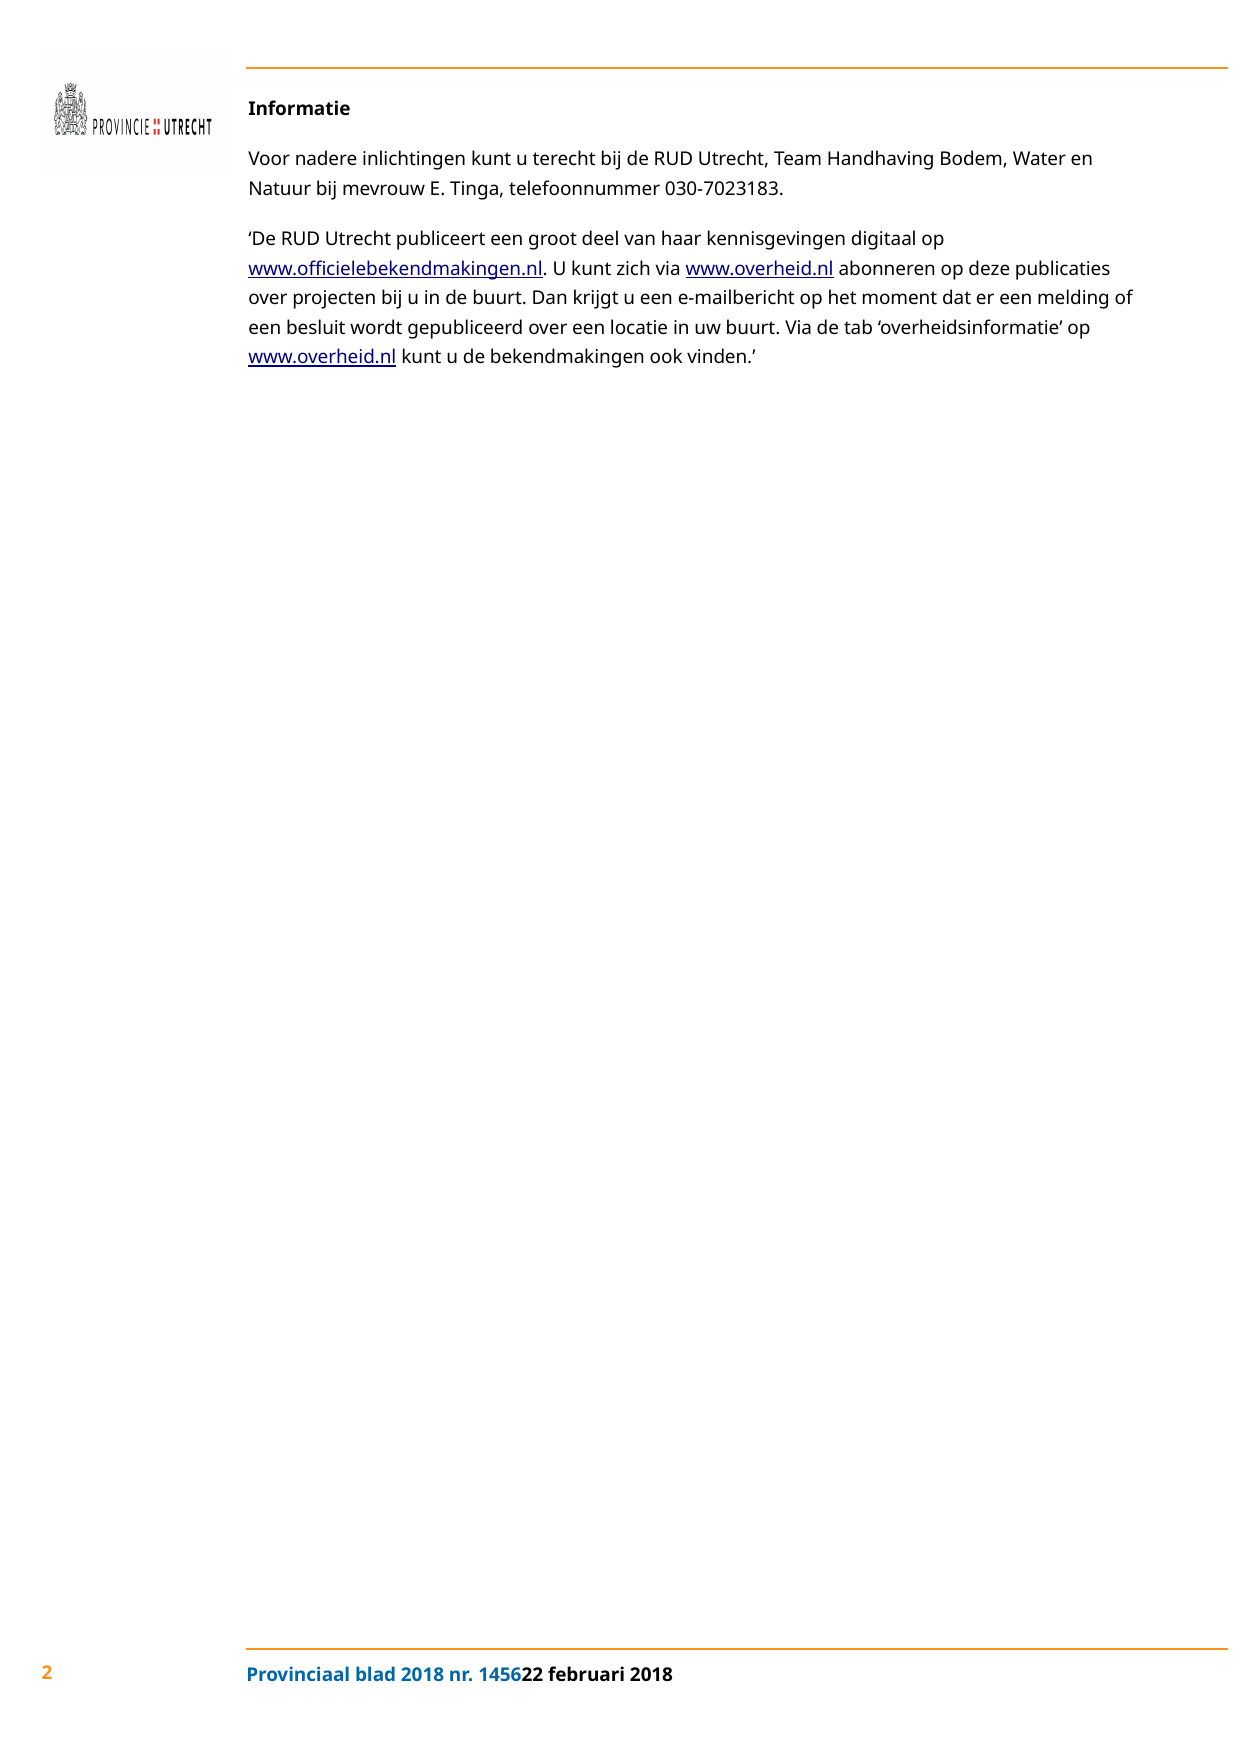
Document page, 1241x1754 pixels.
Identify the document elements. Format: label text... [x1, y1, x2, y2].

text Informatie [248, 95, 1152, 121]
text Voor nadere inlichtingen kunt u terecht bij de RUD Utrecht, Team Handhaving Bodem, Water en Natuur bij mevrouw E. Tinga, telefoonnummer 030-7023183. [248, 145, 1152, 201]
picture [41, 47, 231, 172]
text ‘De RUD Utrecht publiceert een groot deel van haar kennisgevingen digitaal op www.officielebekendmakingen.nl. U kunt zich via www.overheid.nl abonneren op deze publicaties over projecten bij u in de buurt. Dan krijgt u een e-mailbericht op het moment dat er een melding of een besluit wordt gepubliceerd over een locatie in uw buurt. Via de tab ‘overheidsinformatie’ op www.overheid.nl kunt u de bekendmakingen ook vinden.’ [248, 225, 1152, 369]
